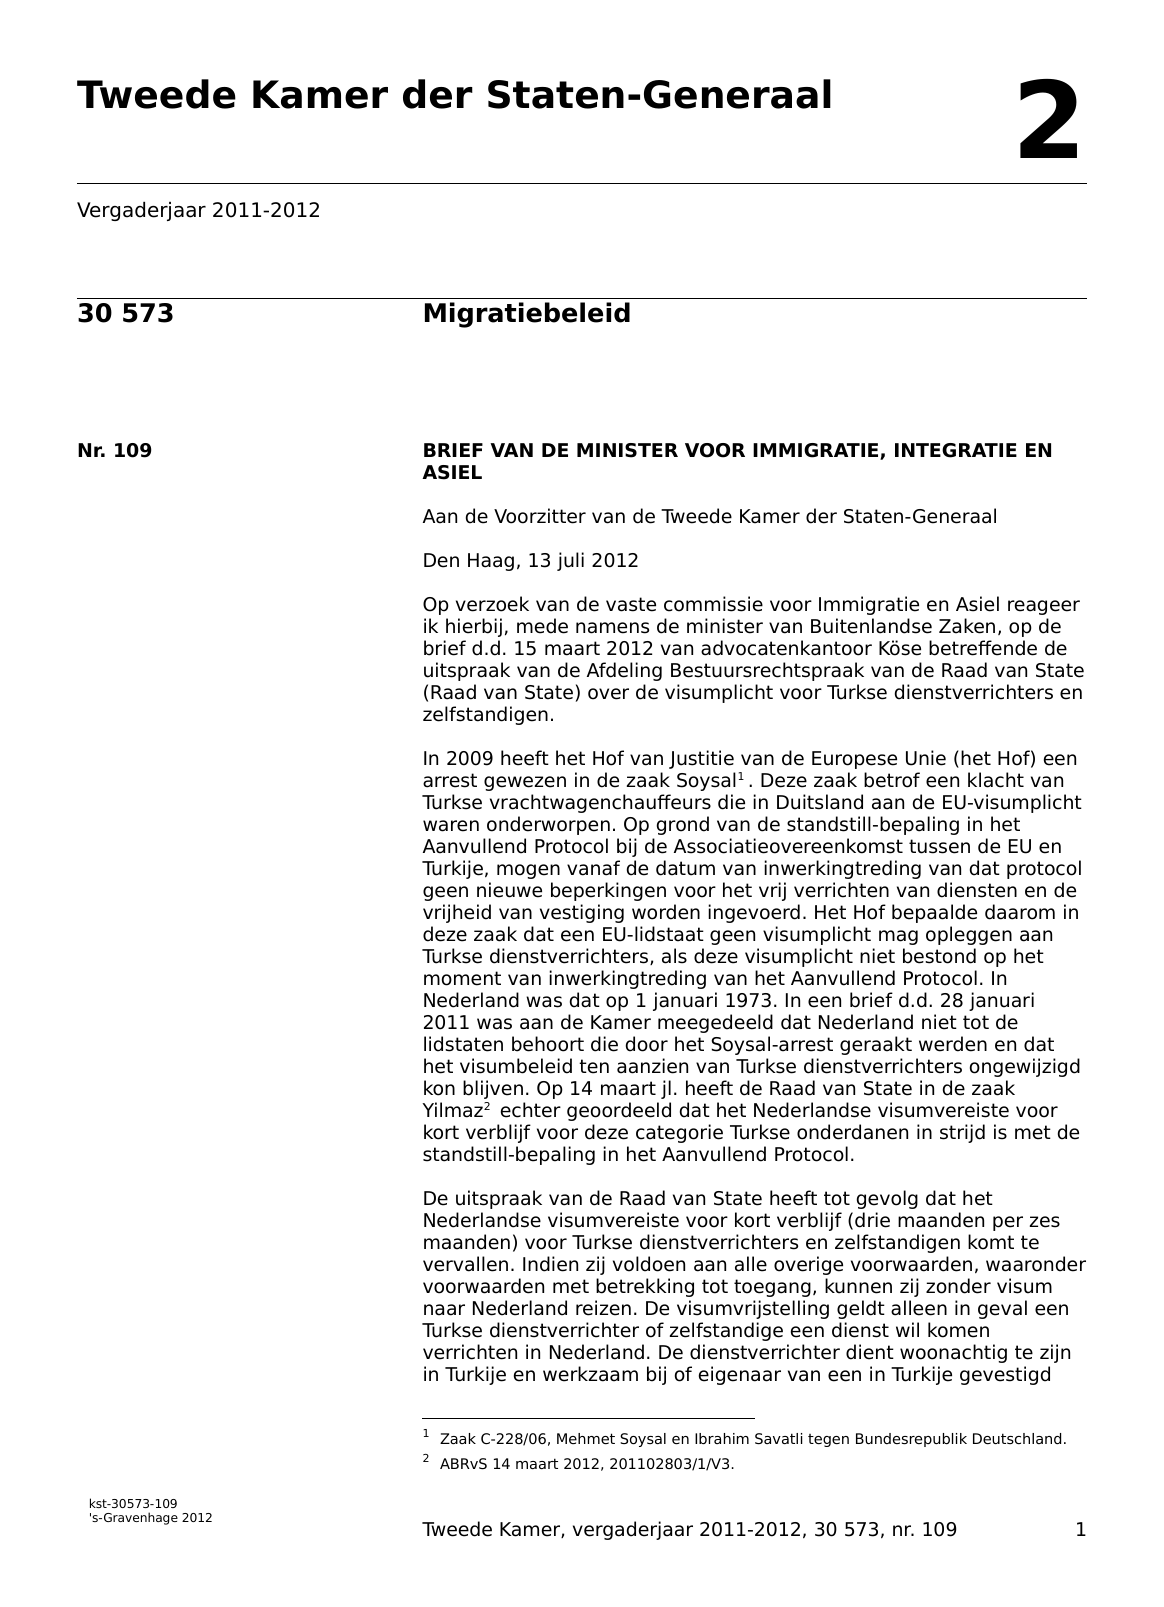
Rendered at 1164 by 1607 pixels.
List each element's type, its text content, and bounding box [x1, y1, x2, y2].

table_header 2 [886, 59, 1087, 183]
table_header Tweede Kamer der Staten-Generaal [77, 59, 886, 183]
table_cell Vergaderjaar 2011-2012 [77, 184, 1087, 298]
text 's-Gravenhage 2012 [88, 1511, 323, 1525]
text In 2009 heeft het Hof van Justitie van de Europese Unie (het Hof) een arrest gewezen in de zaak Soysal. Deze zaak betrof een klacht van Turkse vrachtwagenchauffeurs die in Duitsland aan de EU-visumplicht waren onderworpen. Op grond van de standstill-bepaling in het Aanvullend Protocol bij de Associatieovereenkomst tussen de EU en Turkije, mogen vanaf de datum van inwerkingtreding van dat protocol geen nieuwe beperkingen voor het vrij verrichten van diensten en de vrijheid van vestiging worden ingevoerd. Het Hof bepaalde daarom in deze zaak dat een EU-lidstaat geen visumplicht mag opleggen aan Turkse dienstverrichters, als deze visumplicht niet bestond op het moment van inwerkingtreding van het Aanvullend Protocol. In Nederland was dat op 1 januari 1973. In een brief d.d. 28 januari 2011 was aan de Kamer meegedeeld dat Nederland niet tot de lidstaten behoort die door het Soysal-arrest geraakt werden en dat het visumbeleid ten aanzien van Turkse dienstverrichters ongewijzigd kon blijven. Op 14 maart jl. heeft de Raad van State in de zaak Yilmaz echter geoordeeld dat het Nederlandse visumvereiste voor kort verblijf voor deze categorie Turkse onderdanen in strijd is met de standstill-bepaling in het Aanvullend Protocol. [422, 748, 1087, 1166]
subtitle Nr. 109 BRIEF VAN DE MINISTER VOOR IMMIGRATIE, INTEGRATIE EN ASIEL [77, 440, 1087, 484]
text Aan de Voorzitter van de Tweede Kamer der Staten-Generaal [422, 506, 1087, 528]
subtitle 30 573 Migratiebeleid [77, 299, 1087, 329]
text Den Haag, 13 juli 2012 [422, 550, 1087, 572]
text De uitspraak van de Raad van State heeft tot gevolg dat het Nederlandse visumvereiste voor kort verblijf (drie maanden per zes maanden) voor Turkse dienstverrichters en zelfstandigen komt te vervallen. Indien zij voldoen aan alle overige voorwaarden, waaronder voorwaarden met betrekking tot toegang, kunnen zij zonder visum naar Nederland reizen. De visumvrijstelling geldt alleen in geval een Turkse dienstverrichter of zelfstandige een dienst wil komen verrichten in Nederland. De dienstverrichter dient woonachtig te zijn in Turkije en werkzaam bij of eigenaar van een in Turkije gevestigd [422, 1188, 1087, 1386]
text kst-30573-109 [88, 1497, 323, 1511]
text Zaak C-228/06, Mehmet Soysal en Ibrahim Savatli tegen Bundesrepublik Deutschland. [422, 1427, 1087, 1449]
text ABRvS 14 maart 2012, 201102803/1/V3. [422, 1452, 1087, 1474]
text Op verzoek van de vaste commissie voor Immigratie en Asiel reageer ik hierbij, mede namens de minister van Buitenlandse Zaken, op de brief d.d. 15 maart 2012 van advocatenkantoor Köse betreffende de uitspraak van de Afdeling Bestuursrechtspraak van de Raad van State (Raad van State) over de visumplicht voor Turkse dienstverrichters en zelfstandigen. [422, 594, 1087, 726]
